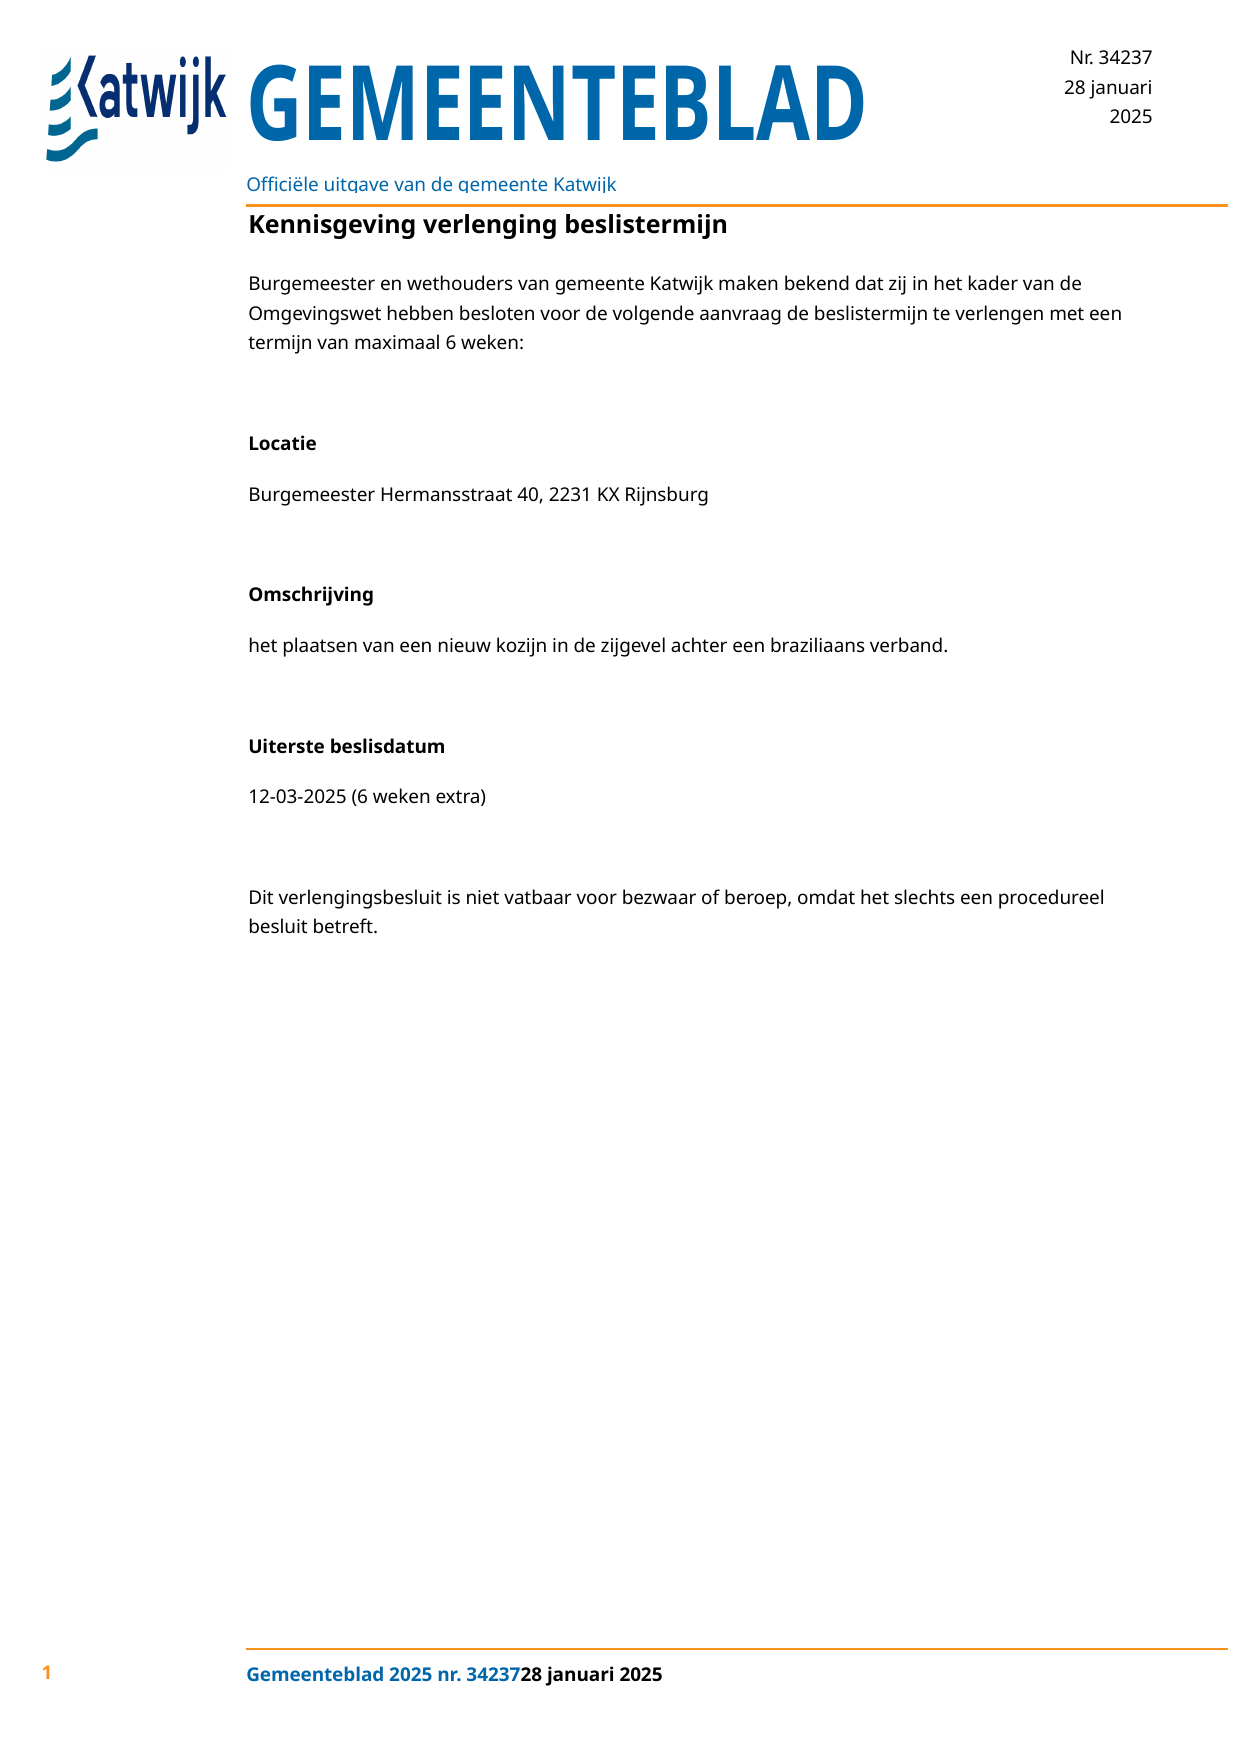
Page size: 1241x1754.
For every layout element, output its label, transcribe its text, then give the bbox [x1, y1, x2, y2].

text 12-03-2025 (6 weken extra) [248, 783, 1152, 809]
text Burgemeester en wethouders van gemeente Katwijk maken bekend dat zij in het kader van de Omgevingswet hebben besloten voor de volgende aanvraag de beslistermijn te verlengen met een termijn van maximaal 6 weken: [248, 270, 1152, 355]
text Burgemeester Hermansstraat 40, 2231 KX Rijnsburg [248, 481, 1152, 506]
text het plaatsen van een nieuw kozijn in de zijgevel achter een braziliaans verband. [248, 632, 1152, 658]
text Dit verlengingsbesluit is niet vatbaar voor bezwaar of beroep, omdat het slechts een procedureel besluit betreft. [248, 884, 1152, 939]
text Uiterste beslisdatum [248, 733, 1152, 758]
text Omschrijving [248, 582, 1152, 607]
picture [41, 47, 231, 172]
text Kennisgeving verlenging beslistermijn [248, 207, 1152, 241]
text Locatie [248, 430, 1152, 456]
